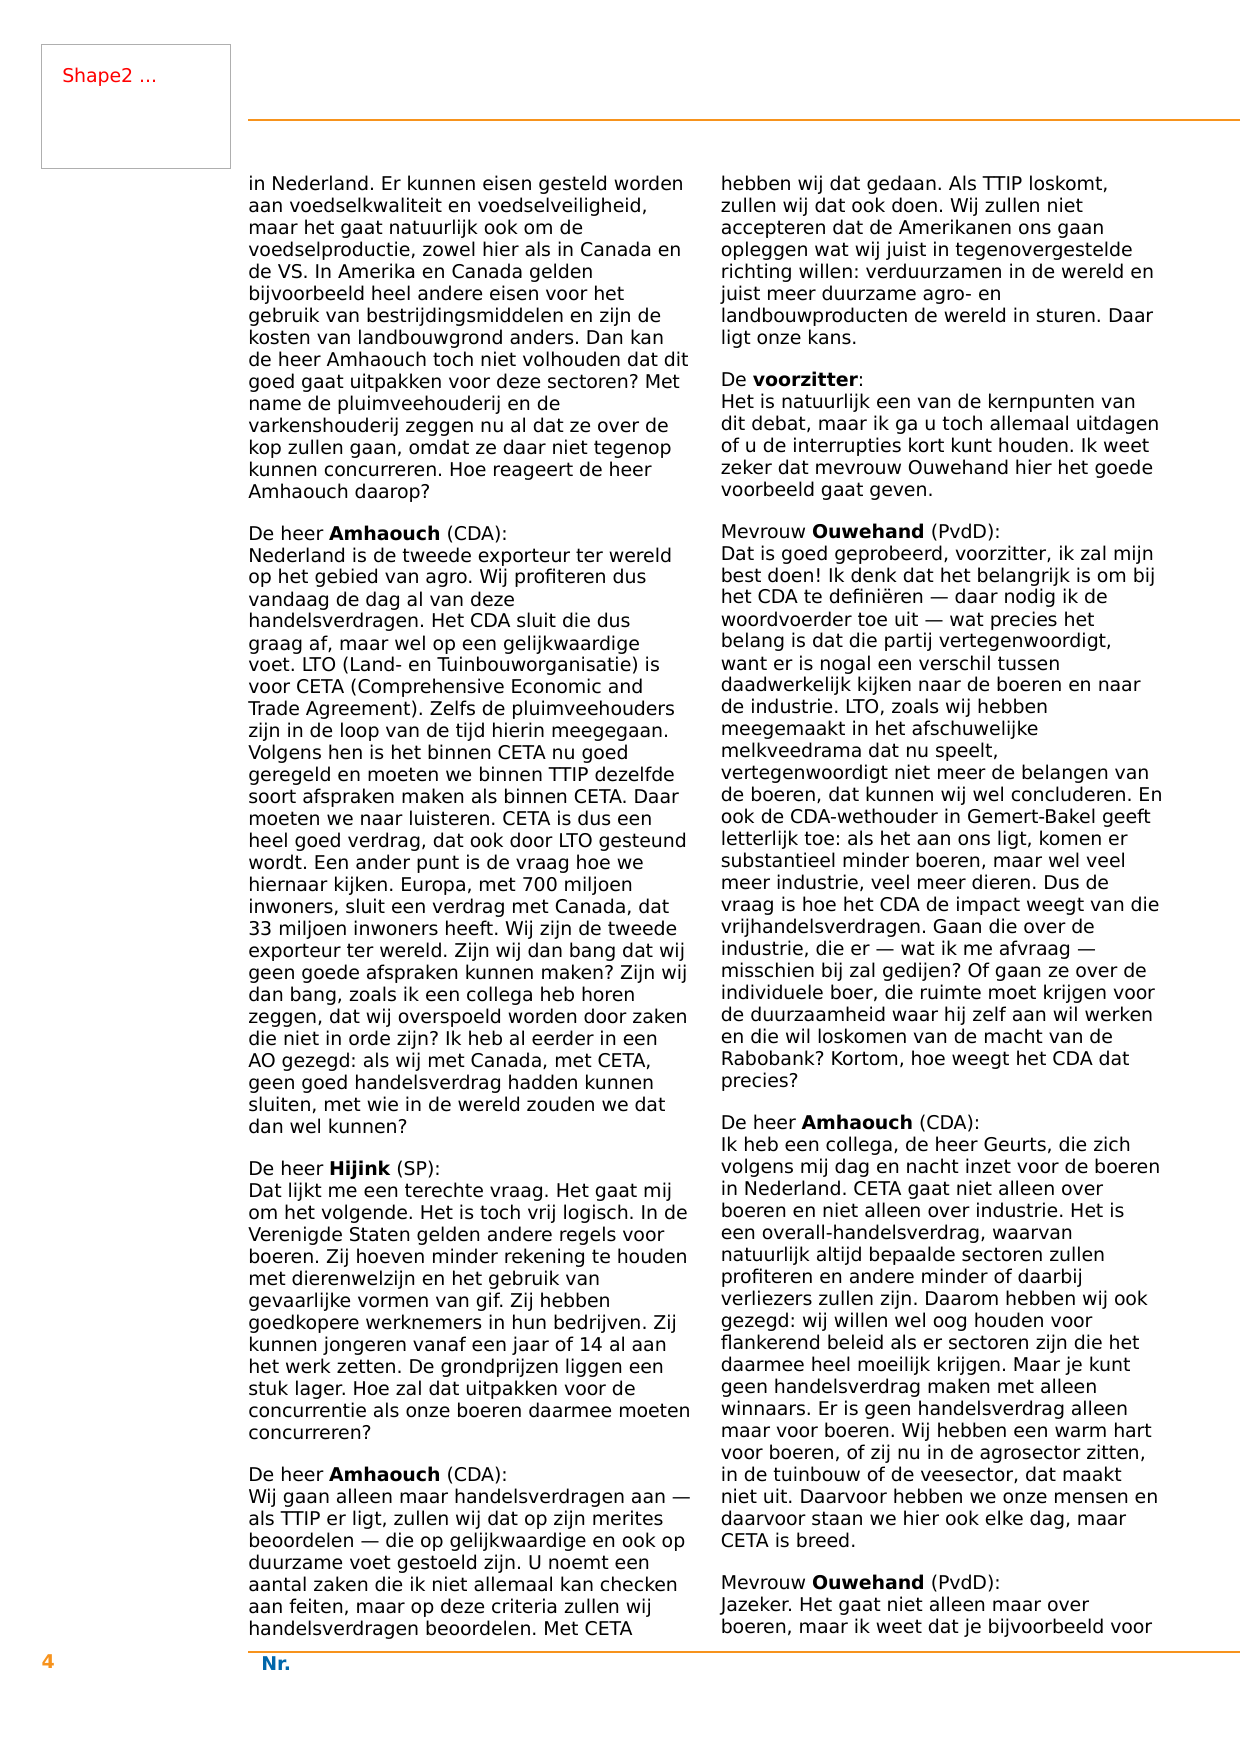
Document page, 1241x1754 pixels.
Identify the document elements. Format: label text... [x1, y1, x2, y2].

text Mevrouw Ouwehand (PvdD): [721, 521, 1163, 542]
text Nederland is de tweede exporteur ter wereld op het gebied van agro. Wij profiteren dus vandaag de dag al van deze handelsverdragen. Het CDA sluit die dus graag af, maar wel op een gelijkwaardige voet. LTO (Land- en Tuinbouworganisatie) is voor CETA (Comprehensive Economic and Trade Agreement). Zelfs de pluimveehouders zijn in de loop van de tijd hierin meegegaan. Volgens hen is het binnen CETA nu goed geregeld en moeten we binnen TTIP dezelfde soort afspraken maken als binnen CETA. Daar moeten we naar luisteren. CETA is dus een heel goed verdrag, dat ook door LTO gesteund wordt. Een ander punt is de vraag hoe we hiernaar kijken. Europa, met 700 miljoen inwoners, sluit een verdrag met Canada, dat 33 miljoen inwoners heeft. Wij zijn de tweede exporteur ter wereld. Zijn wij dan bang dat wij geen goede afspraken kunnen maken? Zijn wij dan bang, zoals ik een collega heb horen zeggen, dat wij overspoeld worden door zaken die niet in orde zijn? Ik heb al eerder in een AO gezegd: als wij met Canada, met CETA, geen goed handelsverdrag hadden kunnen sluiten, met wie in de wereld zouden we dat dan wel kunnen? [248, 544, 691, 1138]
text Ik heb een collega, de heer Geurts, die zich volgens mij dag en nacht inzet voor de boeren in Nederland. CETA gaat niet alleen over boeren en niet alleen over industrie. Het is een overall-handelsverdrag, waarvan natuurlijk altijd bepaalde sectoren zullen profiteren en andere minder of daarbij verliezers zullen zijn. Daarom hebben wij ook gezegd: wij willen wel oog houden voor flankerend beleid als er sectoren zijn die het daarmee heel moeilijk krijgen. Maar je kunt geen handelsverdrag maken met alleen winnaars. Er is geen handelsverdrag alleen maar voor boeren. Wij hebben een warm hart voor boeren, of zij nu in de agrosector zitten, in de tuinbouw of de veesector, dat maakt niet uit. Daarvoor hebben we onze mensen en daarvoor staan we hier ook elke dag, maar CETA is breed. [721, 1134, 1163, 1552]
text De voorzitter: [721, 369, 1163, 391]
text De heer Hijink (SP): [248, 1158, 691, 1180]
text Dat lijkt me een terechte vraag. Het gaat mij om het volgende. Het is toch vrij logisch. In de Verenigde Staten gelden andere regels voor boeren. Zij hoeven minder rekening te houden met dierenwelzijn en het gebruik van gevaarlijke vormen van gif. Zij hebben goedkopere werknemers in hun bedrijven. Zij kunnen jongeren vanaf een jaar of 14 al aan het werk zetten. De grondprijzen liggen een stuk lager. Hoe zal dat uitpakken voor de concurrentie als onze boeren daarmee moeten concurreren? [248, 1180, 691, 1444]
text Wij gaan alleen maar handelsverdragen aan — als TTIP er ligt, zullen wij dat op zijn merites beoordelen — die op gelijkwaardige en ook op duurzame voet gestoeld zijn. U noemt een aantal zaken die ik niet allemaal kan checken aan feiten, maar op deze criteria zullen wij handelsverdragen beoordelen. Met CETA [248, 1486, 691, 1639]
text in Nederland. Er kunnen eisen gesteld worden aan voedselkwaliteit en voedselveiligheid, maar het gaat natuurlijk ook om de voedselproductie, zowel hier als in Canada en de VS. In Amerika en Canada gelden bijvoorbeeld heel andere eisen voor het gebruik van bestrijdingsmiddelen en zijn de kosten van landbouwgrond anders. Dan kan de heer Amhaouch toch niet volhouden dat dit goed gaat uitpakken voor deze sectoren? Met name de pluimveehouderij en de varkenshouderij zeggen nu al dat ze over de kop zullen gaan, omdat ze daar niet tegenop kunnen concurreren. Hoe reageert de heer Amhaouch daarop? [248, 173, 691, 502]
text De heer Amhaouch (CDA): [248, 522, 691, 544]
text Jazeker. Het gaat niet alleen maar over boeren, maar ik weet dat je bijvoorbeeld voor [721, 1593, 1163, 1637]
text Het is natuurlijk een van de kernpunten van dit debat, maar ik ga u toch allemaal uitdagen of u de interrupties kort kunt houden. Ik weet zeker dat mevrouw Ouwehand hier het goede voorbeeld gaat geven. [721, 391, 1163, 501]
text hebben wij dat gedaan. Als TTIP loskomt, zullen wij dat ook doen. Wij zullen niet accepteren dat de Amerikanen ons gaan opleggen wat wij juist in tegenovergestelde richting willen: verduurzamen in de wereld en juist meer duurzame agro- en landbouwproducten de wereld in sturen. Daar ligt onze kans. [721, 173, 1163, 349]
text De heer Amhaouch (CDA): [248, 1464, 691, 1486]
text Mevrouw Ouwehand (PvdD): [721, 1572, 1163, 1593]
text De heer Amhaouch (CDA): [721, 1112, 1163, 1134]
text Dat is goed geprobeerd, voorzitter, ik zal mijn best doen! Ik denk dat het belangrijk is om bij het CDA te definiëren — daar nodig ik de woordvoerder toe uit — wat precies het belang is dat die partij vertegenwoordigt, want er is nogal een verschil tussen daadwerkelijk kijken naar de boeren en naar de industrie. LTO, zoals wij hebben meegemaakt in het afschuwelijke melkveedrama dat nu speelt, vertegenwoordigt niet meer de belangen van de boeren, dat kunnen wij wel concluderen. En ook de CDA-wethouder in Gemert-Bakel geeft letterlijk toe: als het aan ons ligt, komen er substantieel minder boeren, maar wel veel meer industrie, veel meer dieren. Dus de vraag is hoe het CDA de impact weegt van die vrijhandelsverdragen. Gaan die over de industrie, die er — wat ik me afvraag — misschien bij zal gedijen? Of gaan ze over de individuele boer, die ruimte moet krijgen voor de duurzaamheid waar hij zelf aan wil werken en die wil loskomen van de macht van de Rabobank? Kortom, hoe weegt het CDA dat precies? [721, 542, 1163, 1092]
